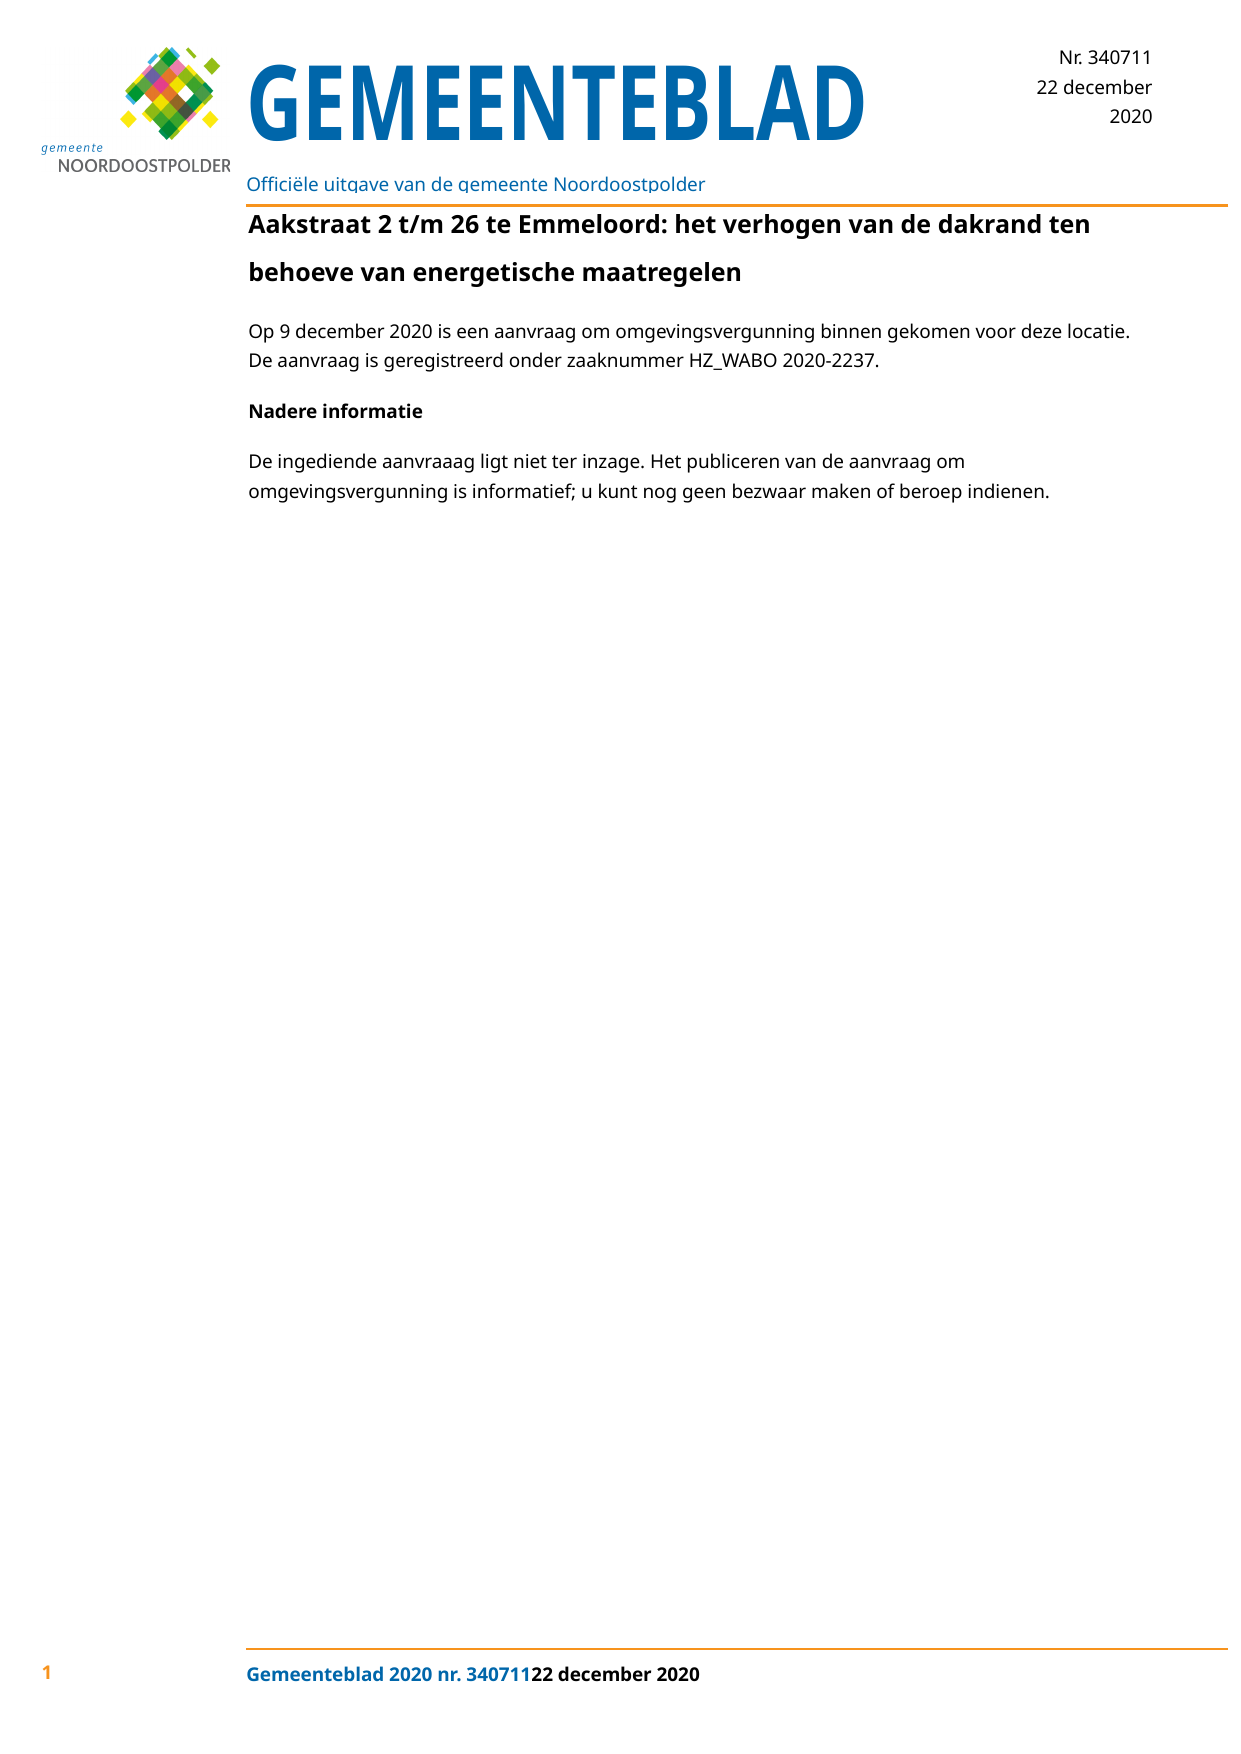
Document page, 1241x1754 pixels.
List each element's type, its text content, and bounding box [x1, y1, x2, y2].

text Aakstraat 2 t/m 26 te Emmeloord: het verhogen van de dakrand ten behoeve van energetische maatregelen [248, 207, 1152, 288]
text De ingediende aanvraaag ligt niet ter inzage. Het publiceren van de aanvraag om omgevingsvergunning is informatief; u kunt nog geen bezwaar maken of beroep indienen. [248, 448, 1152, 504]
text Nadere informatie [248, 398, 1152, 424]
picture [41, 47, 231, 172]
text Op 9 december 2020 is een aanvraag om omgevingsvergunning binnen gekomen voor deze locatie. De aanvraag is geregistreerd onder zaaknummer HZ_WABO 2020-2237. [248, 318, 1152, 373]
